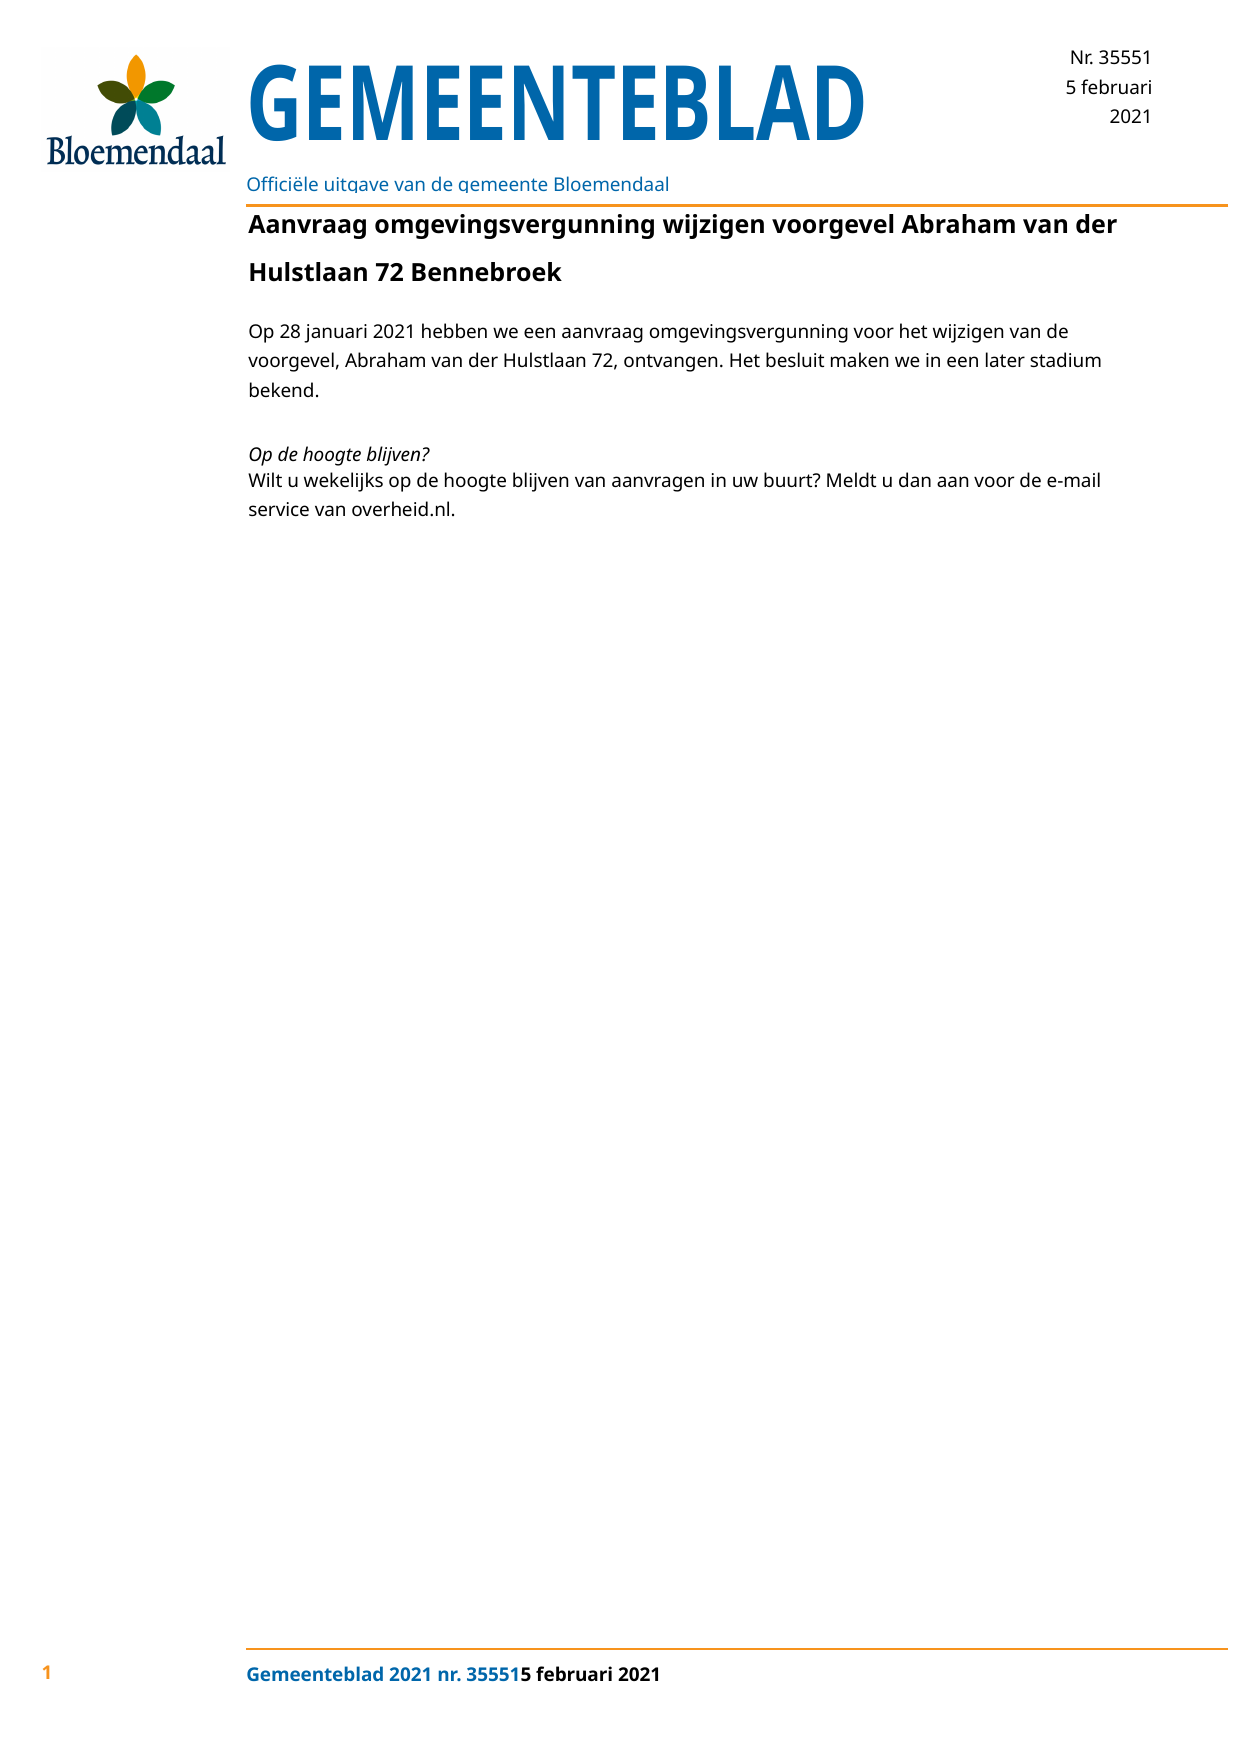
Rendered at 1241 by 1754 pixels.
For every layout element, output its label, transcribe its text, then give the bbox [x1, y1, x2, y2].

text Op de hoogte blijven? [248, 441, 1152, 467]
text Op 28 januari 2021 hebben we een aanvraag omgevingsvergunning voor het wijzigen van de voorgevel, Abraham van der Hulstlaan 72, ontvangen. Het besluit maken we in een later stadium bekend. [248, 318, 1152, 403]
text Wilt u wekelijks op de hoogte blijven van aanvragen in uw buurt? Meldt u dan aan voor de e-mail service van overheid.nl. [248, 467, 1152, 522]
picture [41, 47, 231, 172]
text Aanvraag omgevingsvergunning wijzigen voorgevel Abraham van der Hulstlaan 72 Bennebroek [248, 207, 1152, 288]
